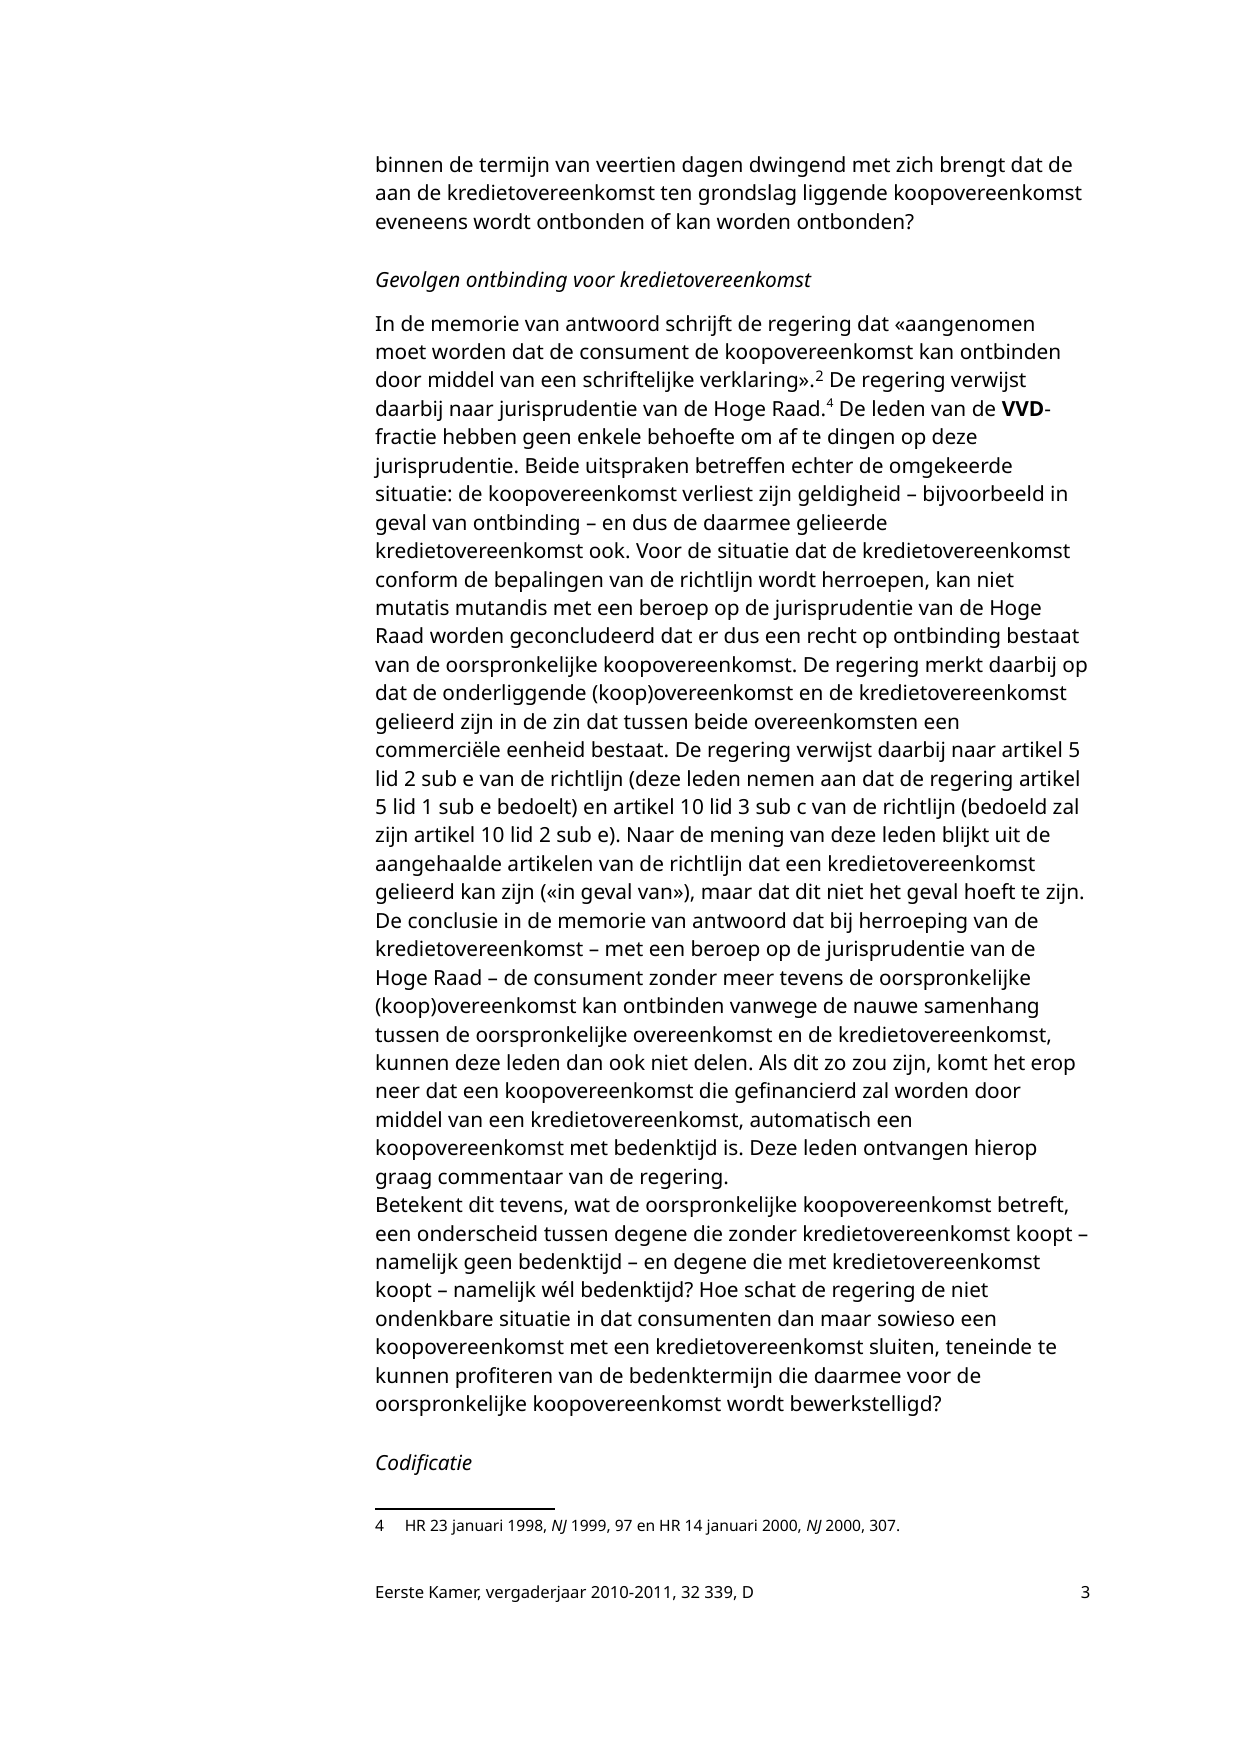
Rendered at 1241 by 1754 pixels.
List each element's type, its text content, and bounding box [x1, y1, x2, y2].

text Gevolgen ontbinding voor kredietovereenkomst [375, 265, 1090, 294]
text HR 23 januari 1998, NJ 1999, 97 en HR 14 januari 2000, NJ 2000, 307. [375, 1508, 1090, 1536]
text Codificatie [375, 1448, 1090, 1476]
text binnen de termijn van veertien dagen dwingend met zich brengt dat de aan de kredietovereenkomst ten grondslag liggende koopovereenkomst eveneens wordt ontbonden of kan worden ontbonden? [375, 150, 1090, 235]
text Betekent dit tevens, wat de oorspronkelijke koopovereenkomst betreft, een onderscheid tussen degene die zonder kredietovereenkomst koopt – namelijk geen bedenktijd – en degene die met kredietovereenkomst koopt – namelijk wél bedenktijd? Hoe schat de regering de niet ondenkbare situatie in dat consumenten dan maar sowieso een koopovereenkomst met een kredietovereenkomst sluiten, teneinde te kunnen profiteren van de bedenktermijn die daarmee voor de oorspronkelijke koopovereenkomst wordt bewerkstelligd? [375, 1190, 1090, 1418]
text In de memorie van antwoord schrijft de regering dat «aangenomen moet worden dat de consument de koopovereenkomst kan ontbinden door middel van een schriftelijke verklaring».2 De regering verwijst daarbij naar jurisprudentie van de Hoge Raad. De leden van de VVD-fractie hebben geen enkele behoefte om af te dingen op deze jurisprudentie. Beide uitspraken betreffen echter de omgekeerde situatie: de koopovereenkomst verliest zijn geldigheid – bijvoorbeeld in geval van ontbinding – en dus de daarmee gelieerde kredietovereenkomst ook. Voor de situatie dat de kredietovereenkomst conform de bepalingen van de richtlijn wordt herroepen, kan niet mutatis mutandis met een beroep op de jurisprudentie van de Hoge Raad worden geconcludeerd dat er dus een recht op ontbinding bestaat van de oorspronkelijke koopovereenkomst. De regering merkt daarbij op dat de onderliggende (koop)overeenkomst en de kredietovereenkomst gelieerd zijn in de zin dat tussen beide overeenkomsten een commerciële eenheid bestaat. De regering verwijst daarbij naar artikel 5 lid 2 sub e van de richtlijn (deze leden nemen aan dat de regering artikel 5 lid 1 sub e bedoelt) en artikel 10 lid 3 sub c van de richtlijn (bedoeld zal zijn artikel 10 lid 2 sub e). Naar de mening van deze leden blijkt uit de aangehaalde artikelen van de richtlijn dat een kredietovereenkomst gelieerd kan zijn («in geval van»), maar dat dit niet het geval hoeft te zijn. De conclusie in de memorie van antwoord dat bij herroeping van de kredietovereenkomst – met een beroep op de jurisprudentie van de Hoge Raad – de consument zonder meer tevens de oorspronkelijke (koop)overeenkomst kan ontbinden vanwege de nauwe samenhang tussen de oorspronkelijke overeenkomst en de kredietovereenkomst, kunnen deze leden dan ook niet delen. Als dit zo zou zijn, komt het erop neer dat een koopovereenkomst die gefinancierd zal worden door middel van een kredietovereenkomst, automatisch een koopovereenkomst met bedenktijd is. Deze leden ontvangen hierop graag commentaar van de regering. [375, 309, 1090, 1190]
